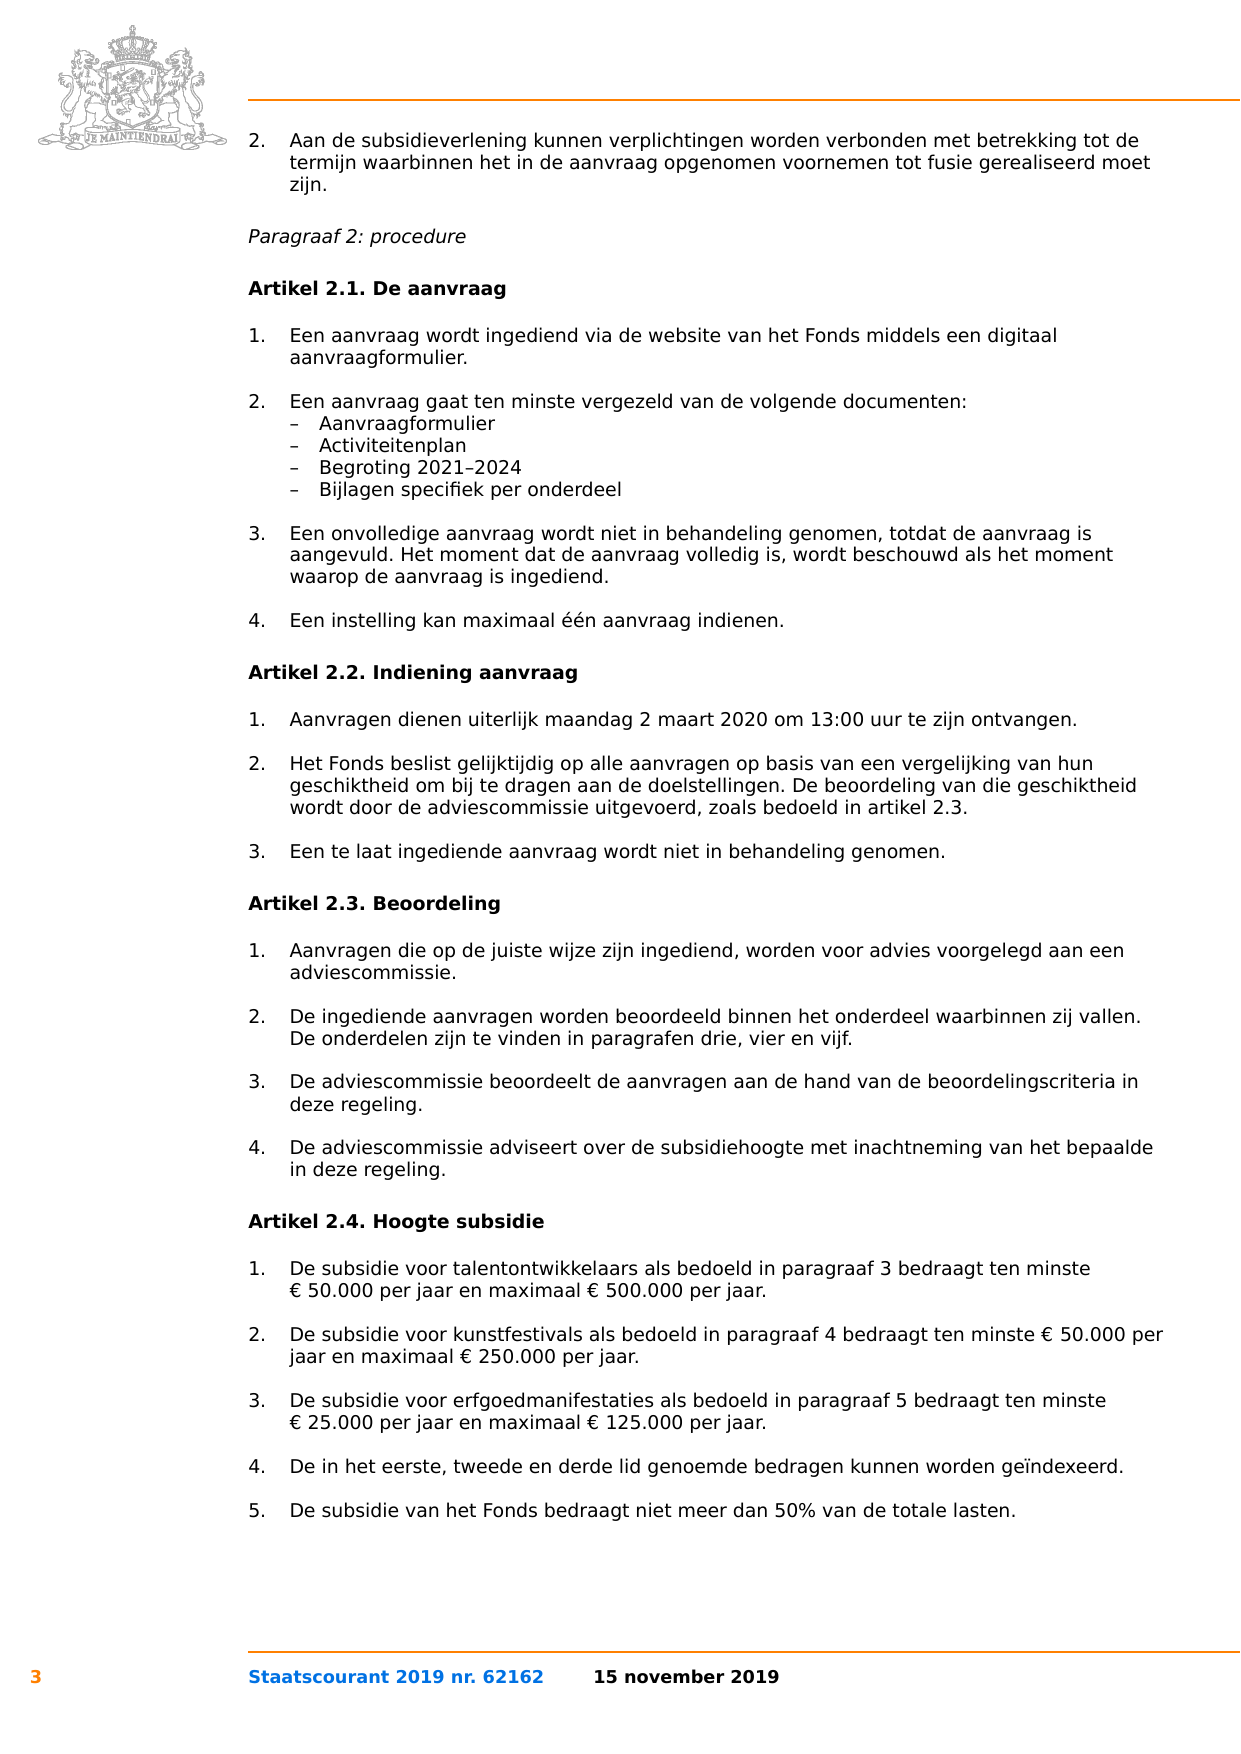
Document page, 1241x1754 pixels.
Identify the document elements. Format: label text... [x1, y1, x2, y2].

text 3. Een onvolledige aanvraag wordt niet in behandeling genomen, totdat de aanvraag is aangevuld. Het moment dat de aanvraag volledig is, wordt beschouwd als het moment waarop de aanvraag is ingediend. [248, 522, 1163, 588]
text 1. Aanvragen die op de juiste wijze zijn ingediend, worden voor advies voorgelegd aan een adviescommissie. [248, 940, 1163, 984]
subtitle Artikel 2.4. Hoogte subsidie [248, 1211, 1163, 1233]
text 2. Het Fonds beslist gelijktijdig op alle aanvragen op basis van een vergelijking van hun geschiktheid om bij te dragen aan de doelstellingen. De beoordeling van die geschiktheid wordt door de adviescommissie uitgevoerd, zoals bedoeld in artikel 2.3. [248, 753, 1163, 819]
text 2. Een aanvraag gaat ten minste vergezeld van de volgende documenten: [248, 391, 1163, 413]
text 3. Een te laat ingediende aanvraag wordt niet in behandeling genomen. [248, 841, 1163, 863]
text – Begroting 2021–2024 [289, 457, 1163, 478]
text 5. De subsidie van het Fonds bedraagt niet meer dan 50% van de totale lasten. [248, 1499, 1163, 1522]
text 2. Aan de subsidieverlening kunnen verplichtingen worden verbonden met betrekking tot de termijn waarbinnen het in de aanvraag opgenomen voornemen tot fusie gerealiseerd moet zijn. [248, 130, 1163, 196]
text 1. Aanvragen dienen uiterlijk maandag 2 maart 2020 om 13:00 uur te zijn ontvangen. [248, 709, 1163, 731]
text 1. Een aanvraag wordt ingediend via de website van het Fonds middels een digitaal aanvraagformulier. [248, 325, 1163, 369]
subtitle Paragraaf 2: procedure [248, 226, 1163, 248]
text 3. De subsidie voor erfgoedmanifestaties als bedoeld in paragraaf 5 bedraagt ten minste € 25.000 per jaar en maximaal € 125.000 per jaar. [248, 1390, 1163, 1434]
text 1. De subsidie voor talentontwikkelaars als bedoeld in paragraaf 3 bedraagt ten minste € 50.000 per jaar en maximaal € 500.000 per jaar. [248, 1258, 1163, 1302]
text 4. Een instelling kan maximaal één aanvraag indienen. [248, 610, 1163, 632]
text 3. De adviescommissie beoordeelt de aanvragen aan de hand van de beoordelingscriteria in deze regeling. [248, 1071, 1163, 1115]
text – Activiteitenplan [289, 434, 1163, 457]
text 2. De subsidie voor kunstfestivals als bedoeld in paragraaf 4 bedraagt ten minste € 50.000 per jaar en maximaal € 250.000 per jaar. [248, 1324, 1163, 1368]
text 2. De ingediende aanvragen worden beoordeeld binnen het onderdeel waarbinnen zij vallen. De onderdelen zijn te vinden in paragrafen drie, vier en vijf. [248, 1006, 1163, 1049]
text – Bijlagen specifiek per onderdeel [289, 478, 1163, 501]
subtitle Artikel 2.3. Beoordeling [248, 893, 1163, 915]
text 4. De in het eerste, tweede en derde lid genoemde bedragen kunnen worden geïndexeerd. [248, 1456, 1163, 1478]
text 4. De adviescommissie adviseert over de subsidiehoogte met inachtneming van het bepaalde in deze regeling. [248, 1137, 1163, 1181]
subtitle Artikel 2.2. Indiening aanvraag [248, 662, 1163, 684]
subtitle Artikel 2.1. De aanvraag [248, 278, 1163, 300]
picture [38, 25, 227, 150]
text – Aanvraagformulier [289, 413, 1163, 434]
